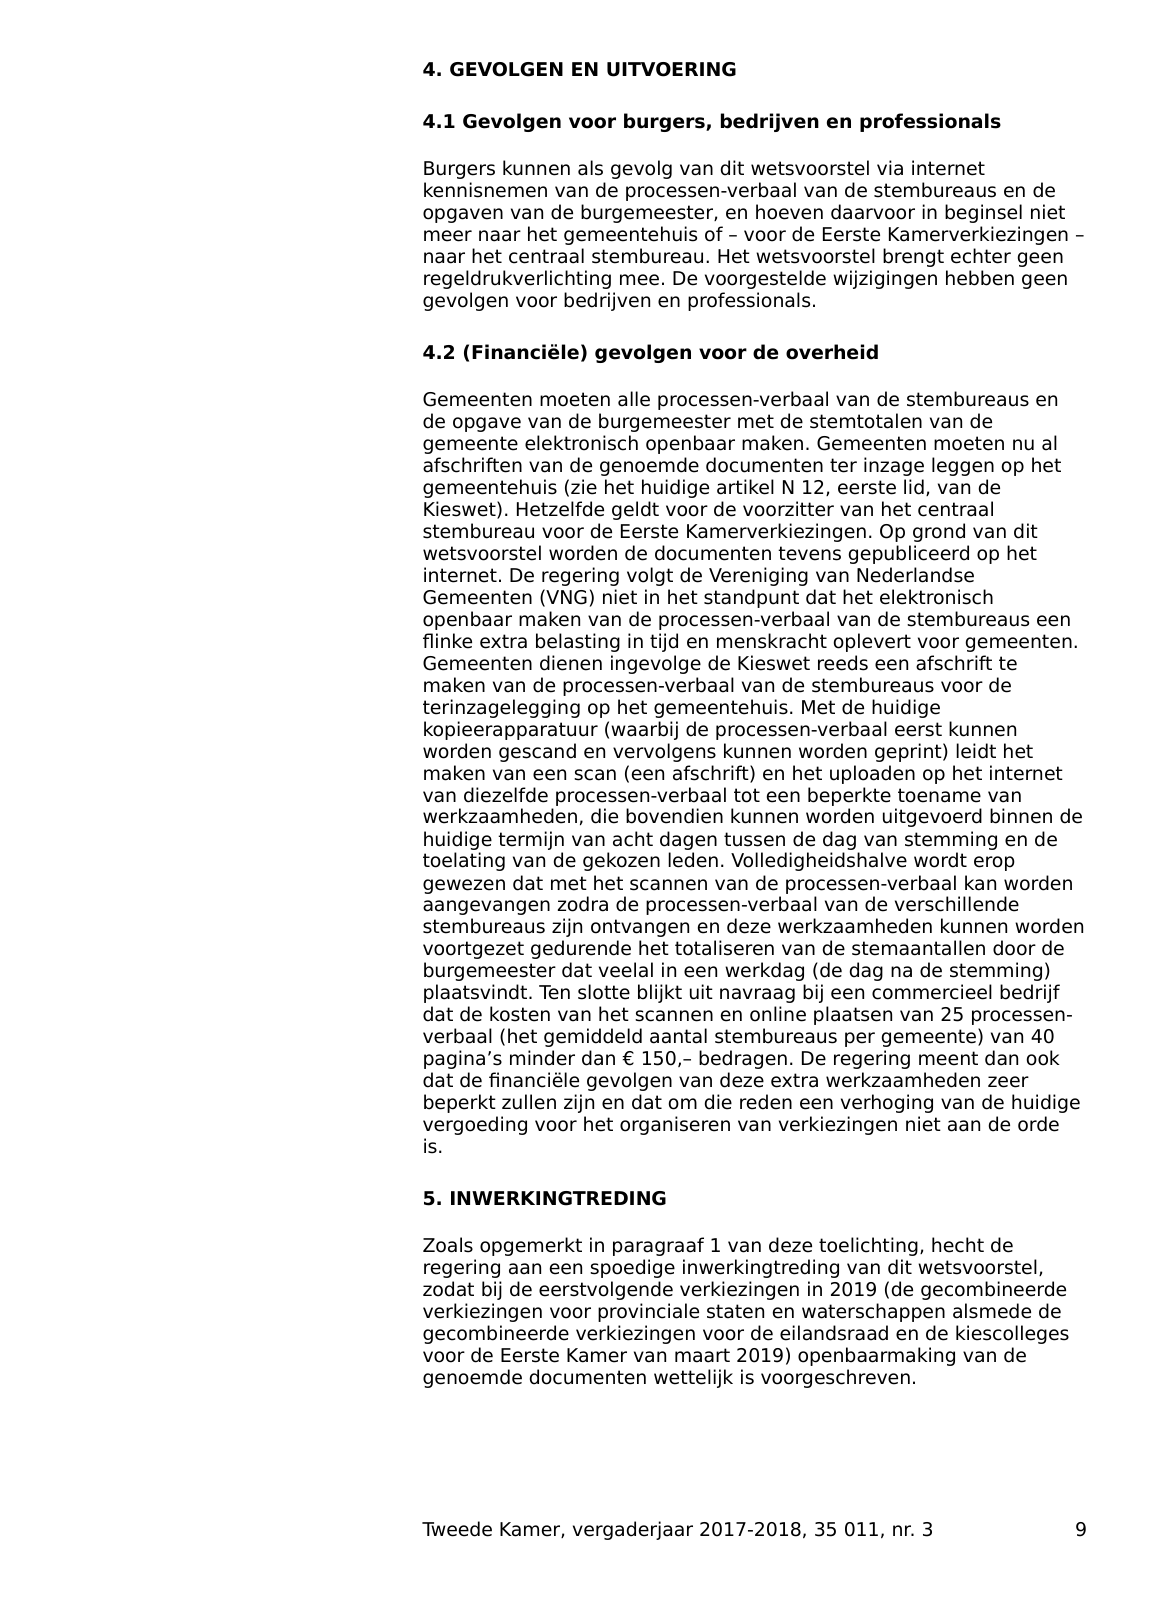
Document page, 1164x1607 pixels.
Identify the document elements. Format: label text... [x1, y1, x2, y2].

text Gemeenten moeten alle processen-verbaal van de stembureaus en de opgave van de burgemeester met de stemtotalen van de gemeente elektronisch openbaar maken. Gemeenten moeten nu al afschriften van de genoemde documenten ter inzage leggen op het gemeentehuis (zie het huidige artikel N 12, eerste lid, van de Kieswet). Hetzelfde geldt voor de voorzitter van het centraal stembureau voor de Eerste Kamerverkiezingen. Op grond van dit wetsvoorstel worden de documenten tevens gepubliceerd op het internet. De regering volgt de Vereniging van Nederlandse Gemeenten (VNG) niet in het standpunt dat het elektronisch openbaar maken van de processen-verbaal van de stembureaus een flinke extra belasting in tijd en menskracht oplevert voor gemeenten. Gemeenten dienen ingevolge de Kieswet reeds een afschrift te maken van de processen-verbaal van de stembureaus voor de terinzagelegging op het gemeentehuis. Met de huidige kopieerapparatuur (waarbij de processen-verbaal eerst kunnen worden gescand en vervolgens kunnen worden geprint) leidt het maken van een scan (een afschrift) en het uploaden op het internet van diezelfde processen-verbaal tot een beperkte toename van werkzaamheden, die bovendien kunnen worden uitgevoerd binnen de huidige termijn van acht dagen tussen de dag van stemming en de toelating van de gekozen leden. Volledigheidshalve wordt erop gewezen dat met het scannen van de processen-verbaal kan worden aangevangen zodra de processen-verbaal van de verschillende stembureaus zijn ontvangen en deze werkzaamheden kunnen worden voortgezet gedurende het totaliseren van de stemaantallen door de burgemeester dat veelal in een werkdag (de dag na de stemming) plaatsvindt. Ten slotte blijkt uit navraag bij een commercieel bedrijf dat de kosten van het scannen en online plaatsen van 25 processen-verbaal (het gemiddeld aantal stembureaus per gemeente) van 40 pagina’s minder dan € 150,– bedragen. De regering meent dan ook dat de financiële gevolgen van deze extra werkzaamheden zeer beperkt zullen zijn en dat om die reden een verhoging van de huidige vergoeding voor het organiseren van verkiezingen niet aan de orde is. [422, 389, 1087, 1158]
text Zoals opgemerkt in paragraaf 1 van deze toelichting, hecht de regering aan een spoedige inwerkingtreding van dit wetsvoorstel, zodat bij de eerstvolgende verkiezingen in 2019 (de gecombineerde verkiezingen voor provinciale staten en waterschappen alsmede de gecombineerde verkiezingen voor de eilandsraad en de kiescolleges voor de Eerste Kamer van maart 2019) openbaarmaking van de genoemde documenten wettelijk is voorgeschreven. [422, 1235, 1087, 1389]
text Burgers kunnen als gevolg van dit wetsvoorstel via internet kennisnemen van de processen-verbaal van de stembureaus en de opgaven van de burgemeester, en hoeven daarvoor in beginsel niet meer naar het gemeentehuis of – voor de Eerste Kamerverkiezingen – naar het centraal stembureau. Het wetsvoorstel brengt echter geen regeldrukverlichting mee. De voorgestelde wijzigingen hebben geen gevolgen voor bedrijven en professionals. [422, 158, 1087, 312]
subtitle 4.1 Gevolgen voor burgers, bedrijven en professionals [422, 111, 1087, 133]
subtitle 4.2 (Financiële) gevolgen voor de overheid [422, 342, 1087, 364]
subtitle 4. GEVOLGEN EN UITVOERING [422, 59, 1087, 81]
subtitle 5. INWERKINGTREDING [422, 1188, 1087, 1210]
